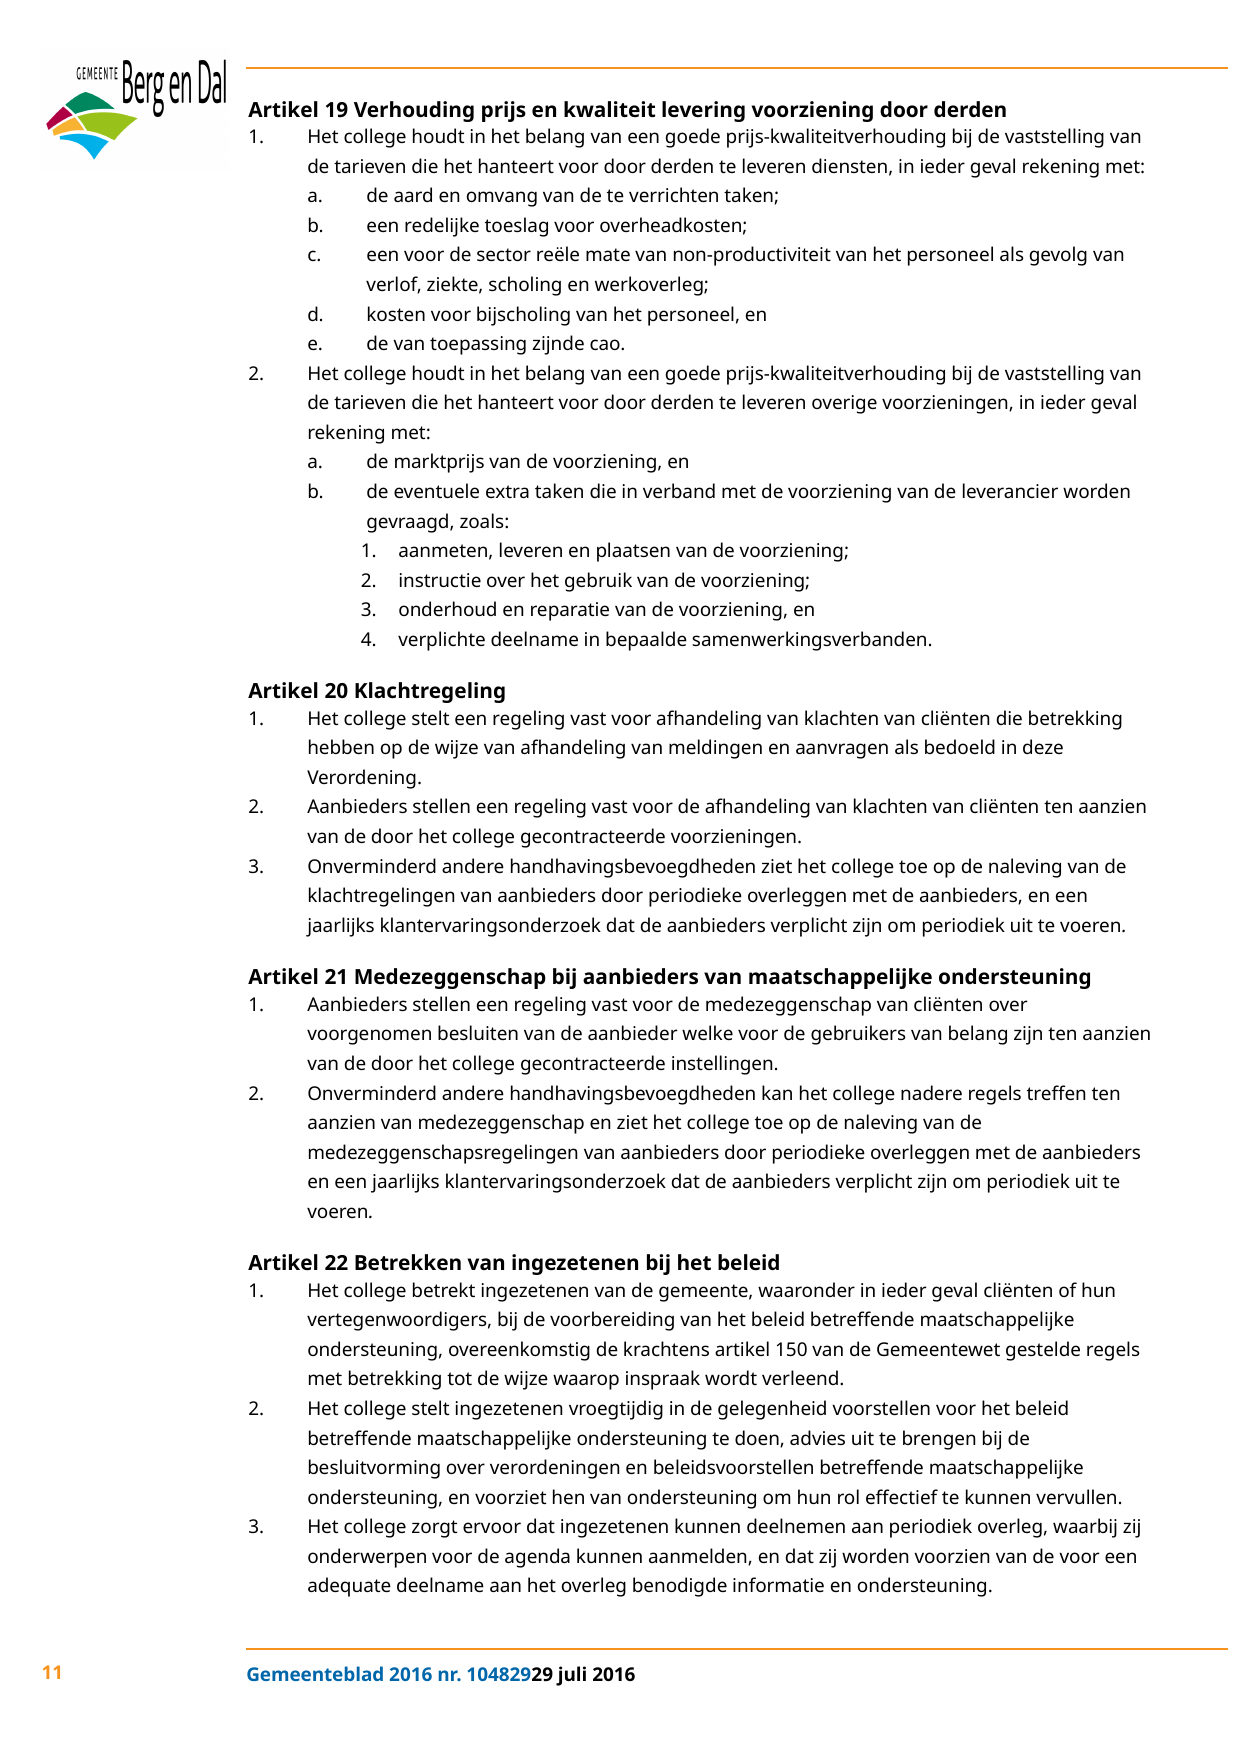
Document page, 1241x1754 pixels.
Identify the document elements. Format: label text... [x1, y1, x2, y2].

list een voor de sector reële mate van non-productiviteit van het personeel als gevolg van verlof, ziekte, scholing en werkoverleg; [307, 242, 1152, 297]
list Onverminderd andere handhavingsbevoegdheden ziet het college toe op de naleving van de klachtregelingen van aanbieders door periodieke overleggen met de aanbieders, en een jaarlijks klantervaringsonderzoek dat de aanbieders verplicht zijn om periodiek uit te voeren. [248, 853, 1152, 938]
list Het college stelt een regeling vast voor afhandeling van klachten van cliënten die betrekking hebben op de wijze van afhandeling van meldingen en aanvragen als bedoeld in deze Verordening. [248, 705, 1152, 790]
list de van toepassing zijnde cao. [307, 330, 1152, 356]
text Artikel 19 Verhouding prijs en kwaliteit levering voorziening door derden [248, 95, 1152, 123]
list de eventuele extra taken die in verband met de voorziening van de leverancier worden gevraagd, zoals: [307, 478, 1152, 533]
list Het college betrekt ingezetenen van de gemeente, waaronder in ieder geval cliënten of hun vertegenwoordigers, bij de voorbereiding van het beleid betreffende maatschappelijke ondersteuning, overeenkomstig de krachtens artikel 150 van de Gemeentewet gestelde regels met betrekking tot de wijze waarop inspraak wordt verleend. [248, 1277, 1152, 1391]
list aanmeten, leveren en plaatsen van de voorziening; [361, 537, 1152, 563]
list kosten voor bijscholing van het personeel, en [307, 301, 1152, 326]
list Het college stelt ingezetenen vroegtijdig in de gelegenheid voorstellen voor het beleid betreffende maatschappelijke ondersteuning te doen, advies uit te brengen bij de besluitvorming over verordeningen en beleidsvoorstellen betreffende maatschappelijke ondersteuning, en voorziet hen van ondersteuning om hun rol effectief te kunnen vervullen. [248, 1395, 1152, 1510]
list Het college houdt in het belang van een goede prijs-kwaliteitverhouding bij de vaststelling van de tarieven die het hanteert voor door derden te leveren overige voorzieningen, in ieder geval rekening met: [248, 360, 1152, 445]
list verplichte deelname in bepaalde samenwerkingsverbanden. [361, 626, 1152, 652]
text Artikel 21 Medezeggenschap bij aanbieders van maatschappelijke ondersteuning [248, 962, 1152, 991]
list een redelijke toeslag voor overheadkosten; [307, 212, 1152, 238]
list Het college houdt in het belang van een goede prijs-kwaliteitverhouding bij de vaststelling van de tarieven die het hanteert voor door derden te leveren diensten, in ieder geval rekening met: [248, 123, 1152, 178]
list de marktprijs van de voorziening, en [307, 449, 1152, 474]
list Het college zorgt ervoor dat ingezetenen kunnen deelnemen aan periodiek overleg, waarbij zij onderwerpen voor de agenda kunnen aanmelden, en dat zij worden voorzien van de voor een adequate deelname aan het overleg benodigde informatie en ondersteuning. [248, 1513, 1152, 1598]
list de aard en omvang van de te verrichten taken; [307, 182, 1152, 208]
text Artikel 22 Betrekken van ingezetenen bij het beleid [248, 1248, 1152, 1277]
list Aanbieders stellen een regeling vast voor de medezeggenschap van cliënten over voorgenomen besluiten van de aanbieder welke voor de gebruikers van belang zijn ten aanzien van de door het college gecontracteerde instellingen. [248, 991, 1152, 1076]
picture [41, 47, 231, 172]
list instructie over het gebruik van de voorziening; [361, 567, 1152, 593]
list Aanbieders stellen een regeling vast voor de afhandeling van klachten van cliënten ten aanzien van de door het college gecontracteerde voorzieningen. [248, 794, 1152, 849]
list Onverminderd andere handhavingsbevoegdheden kan het college nadere regels treffen ten aanzien van medezeggenschap en ziet het college toe op de naleving van de medezeggenschapsregelingen van aanbieders door periodieke overleggen met de aanbieders en een jaarlijks klantervaringsonderzoek dat de aanbieders verplicht zijn om periodiek uit te voeren. [248, 1080, 1152, 1224]
list onderhoud en reparatie van de voorziening, en [361, 597, 1152, 622]
text Artikel 20 Klachtregeling [248, 677, 1152, 705]
